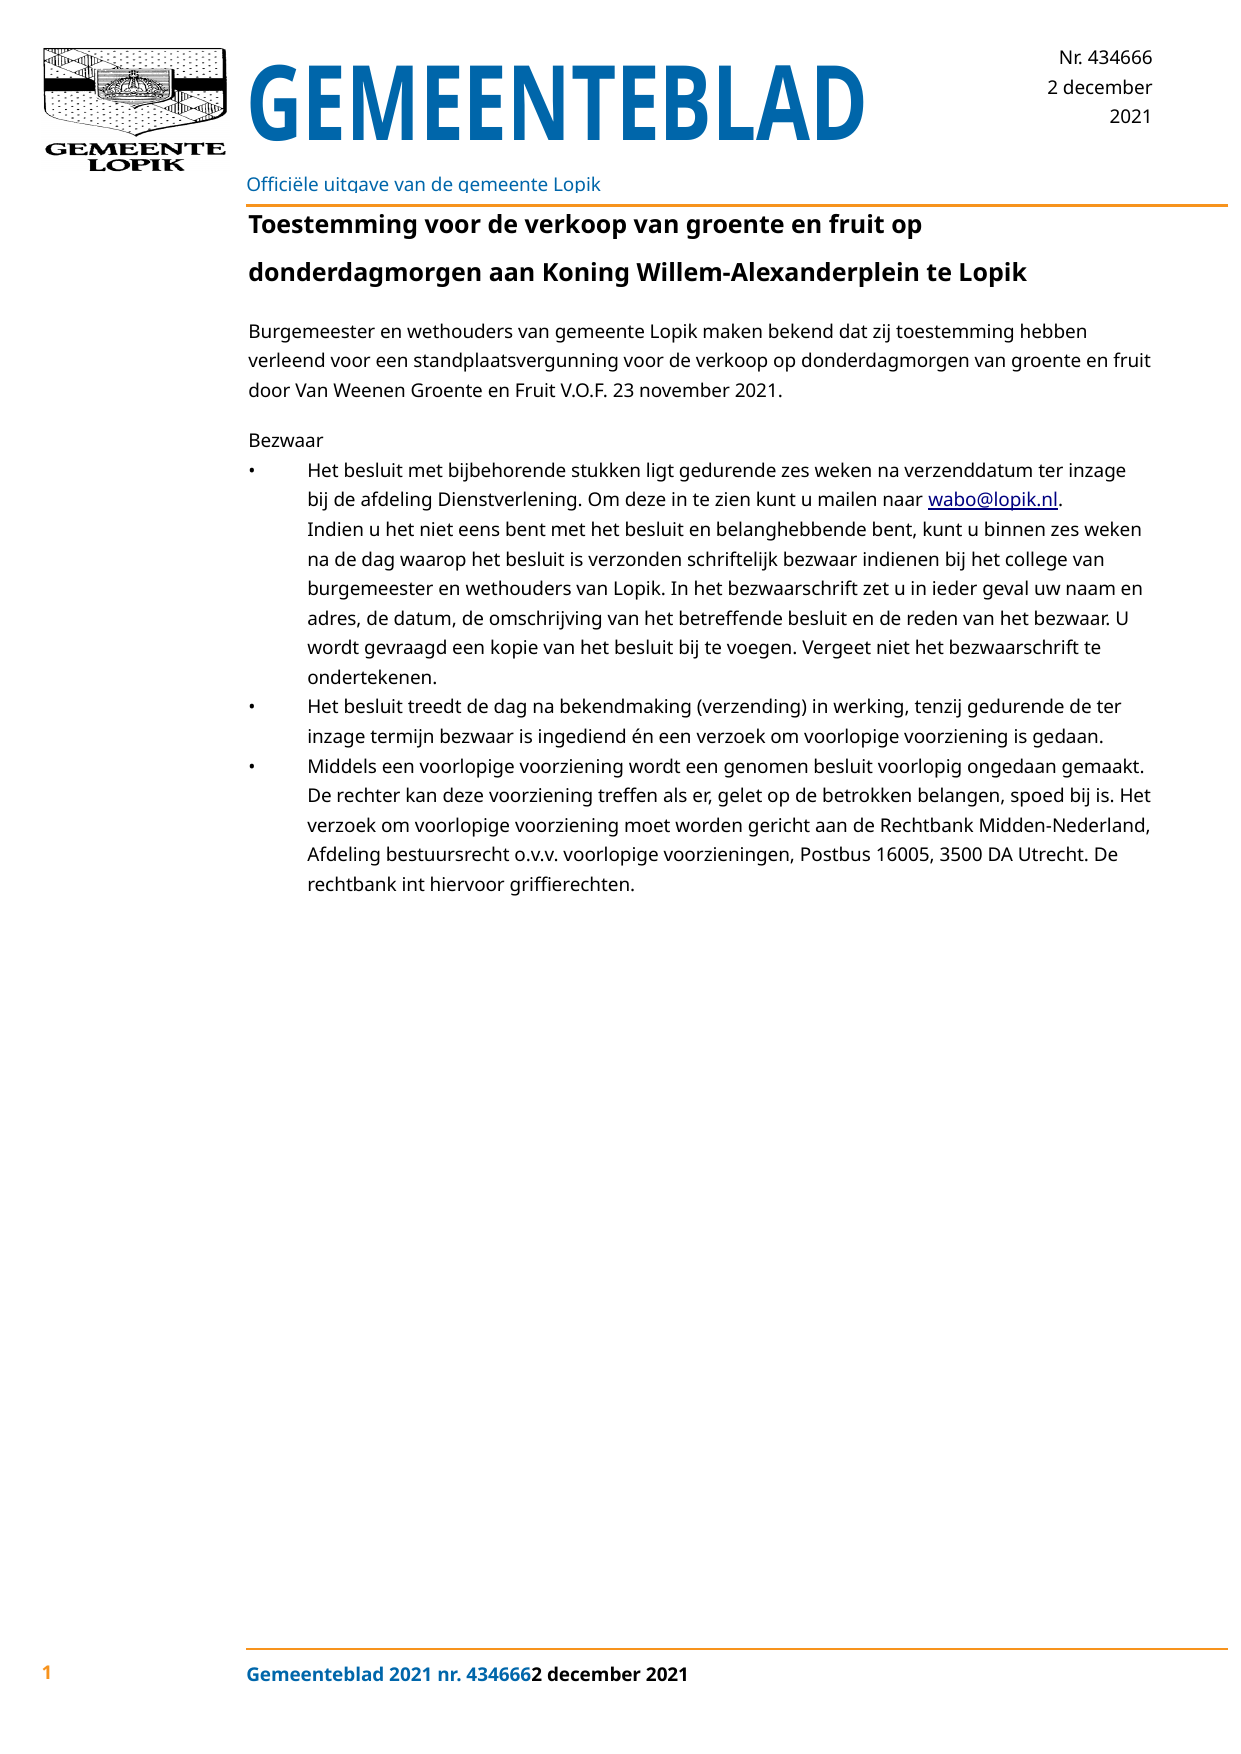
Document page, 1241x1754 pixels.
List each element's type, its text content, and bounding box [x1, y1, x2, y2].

text Burgemeester en wethouders van gemeente Lopik maken bekend dat zij toestemming hebben verleend voor een standplaatsvergunning voor de verkoop op donderdagmorgen van groente en fruit door Van Weenen Groente en Fruit V.O.F. 23 november 2021. [248, 318, 1152, 403]
text Bezwaar [248, 427, 1152, 453]
list Indien u het niet eens bent met het besluit en belanghebbende bent, kunt u binnen zes weken na de dag waarop het besluit is verzonden schriftelijk bezwaar indienen bij het college van burgemeester en wethouders van Lopik. In het bezwaarschrift zet u in ieder geval uw naam en adres, de datum, de omschrijving van het betreffende besluit en de reden van het bezwaar. U wordt gevraagd een kopie van het besluit bij te voegen. Vergeet niet het bezwaarschrift te ondertekenen. [248, 516, 1152, 690]
text Toestemming voor de verkoop van groente en fruit op donderdagmorgen aan Koning Willem-Alexanderplein te Lopik [248, 207, 1152, 288]
list Middels een voorlopige voorziening wordt een genomen besluit voorlopig ongedaan gemaakt. De rechter kan deze voorziening treffen als er, gelet op de betrokken belangen, spoed bij is. Het verzoek om voorlopige voorziening moet worden gericht aan de Rechtbank Midden-Nederland, Afdeling bestuursrecht o.v.v. voorlopige voorzieningen, Postbus 16005, 3500 DA Utrecht. De rechtbank int hiervoor griffierechten. [248, 753, 1152, 897]
list Het besluit treedt de dag na bekendmaking (verzending) in werking, tenzij gedurende de ter inzage termijn bezwaar is ingediend én een verzoek om voorlopige voorziening is gedaan. [248, 694, 1152, 749]
list Het besluit met bijbehorende stukken ligt gedurende zes weken na verzenddatum ter inzage bij de afdeling Dienstverlening. Om deze in te zien kunt u mailen naar wabo@lopik.nl. [248, 457, 1152, 512]
picture [41, 47, 231, 172]
